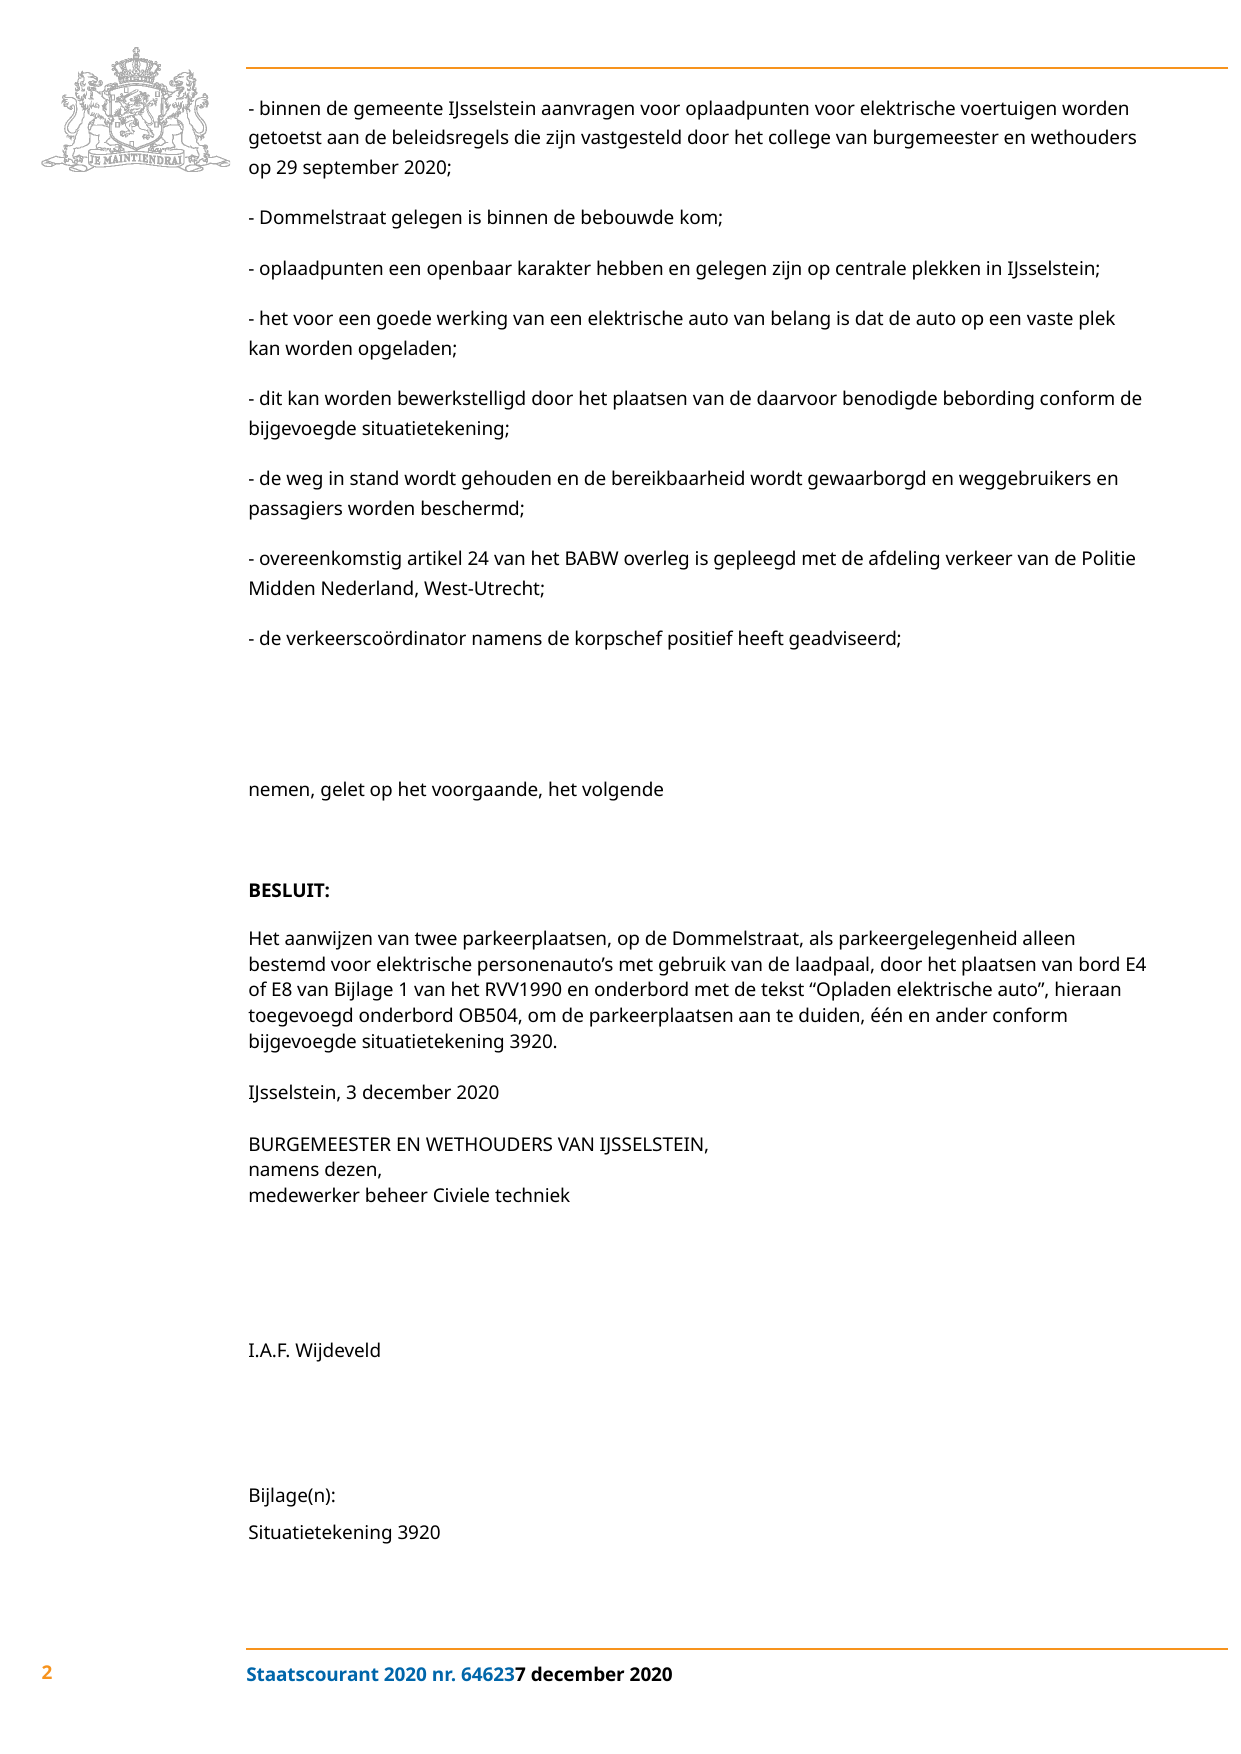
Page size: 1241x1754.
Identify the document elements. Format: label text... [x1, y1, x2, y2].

text IJsselstein, 3 december 2020 [248, 1079, 1152, 1105]
text - het voor een goede werking van een elektrische auto van belang is dat de auto op een vaste plek kan worden opgeladen; [248, 305, 1152, 361]
text - overeenkomstig artikel 24 van het BABW overleg is gepleegd met de afdeling verkeer van de Politie Midden Nederland, West-Utrecht; [248, 545, 1152, 601]
text I.A.F. Wijdeveld [248, 1337, 1152, 1362]
text - binnen de gemeente IJsselstein aanvragen voor oplaadpunten voor elektrische voertuigen worden getoetst aan de beleidsregels die zijn vastgesteld door het college van burgemeester en wethouders op 29 september 2020; [248, 95, 1152, 180]
text BURGEMEESTER EN WETHOUDERS VAN IJSSELSTEIN, [248, 1131, 1152, 1157]
text - Dommelstraat gelegen is binnen de bebouwde kom; [248, 204, 1152, 230]
text nemen, gelet op het voorgaande, het volgende [248, 776, 1152, 802]
text - de weg in stand wordt gehouden en de bereikbaarheid wordt gewaarborgd en weggebruikers en passagiers worden beschermd; [248, 465, 1152, 521]
picture [41, 47, 231, 172]
text namens dezen, [248, 1157, 1152, 1182]
text - oplaadpunten een openbaar karakter hebben en gelegen zijn op centrale plekken in IJsselstein; [248, 255, 1152, 281]
text - dit kan worden bewerkstelligd door het plaatsen van de daarvoor benodigde bebording conform de bijgevoegde situatietekening; [248, 385, 1152, 441]
text medewerker beheer Civiele techniek [248, 1182, 1152, 1208]
text Situatietekening 3920 [248, 1524, 1152, 1543]
text Het aanwijzen van twee parkeerplaatsen, op de Dommelstraat, als parkeergelegenheid alleen bestemd voor elektrische personenauto’s met gebruik van de laadpaal, door het plaatsen van bord E4 of E8 van Bijlage 1 van het RVV1990 en onderbord met de tekst “Opladen elektrische auto”, hieraan toegevoegd onderbord OB504, om de parkeerplaatsen aan te duiden, één en ander conform bijgevoegde situatietekening 3920. [248, 925, 1152, 1054]
text - de verkeerscoördinator namens de korpschef positief heeft geadviseerd; [248, 625, 1152, 651]
text BESLUIT: [248, 877, 1152, 903]
text Bijlage(n): [248, 1487, 1152, 1506]
